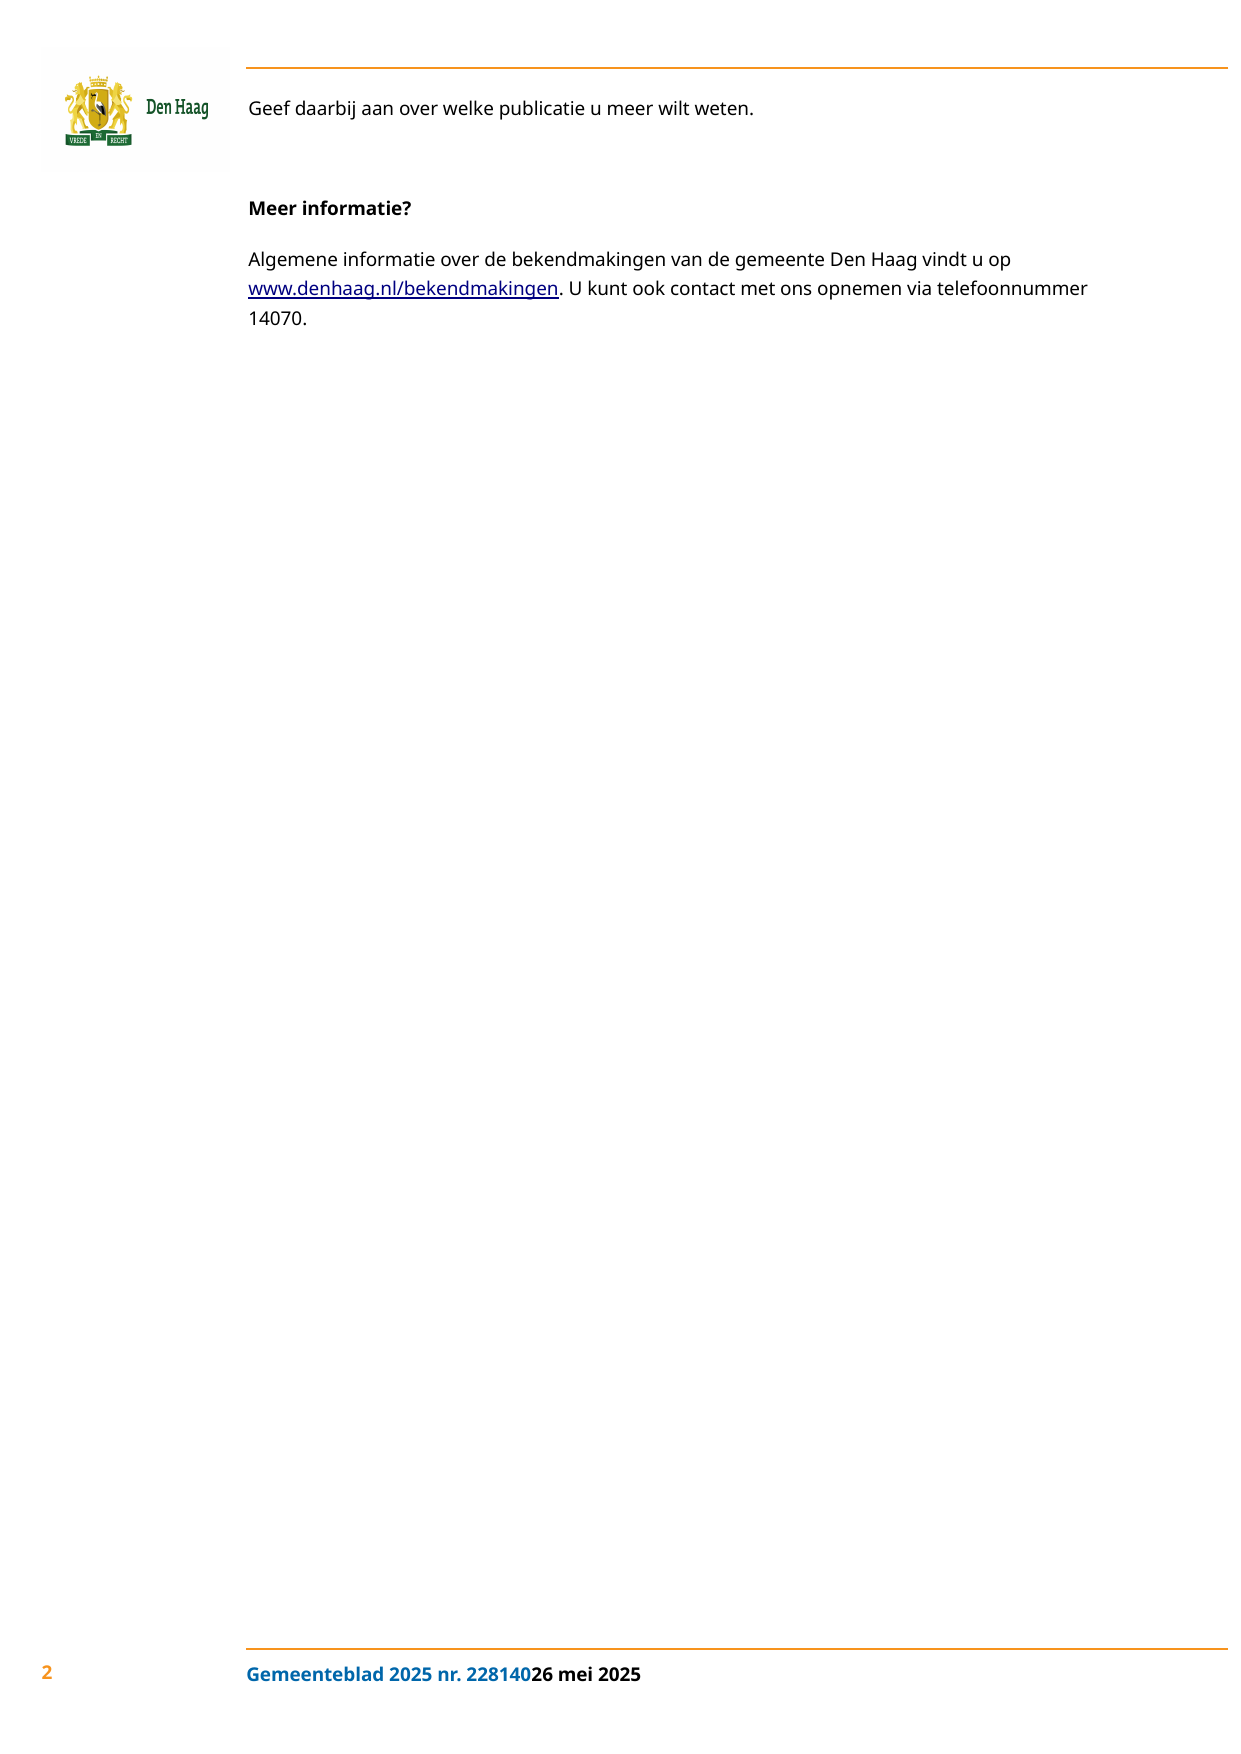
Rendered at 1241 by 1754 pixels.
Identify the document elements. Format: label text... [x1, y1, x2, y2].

text Geef daarbij aan over welke publicatie u meer wilt weten. [248, 95, 1152, 121]
text Meer informatie? [248, 196, 1152, 221]
picture [41, 47, 231, 172]
text Algemene informatie over de bekendmakingen van de gemeente Den Haag vindt u op www.denhaag.nl/bekendmakingen. U kunt ook contact met ons opnemen via telefoonnummer 14070. [248, 246, 1152, 331]
